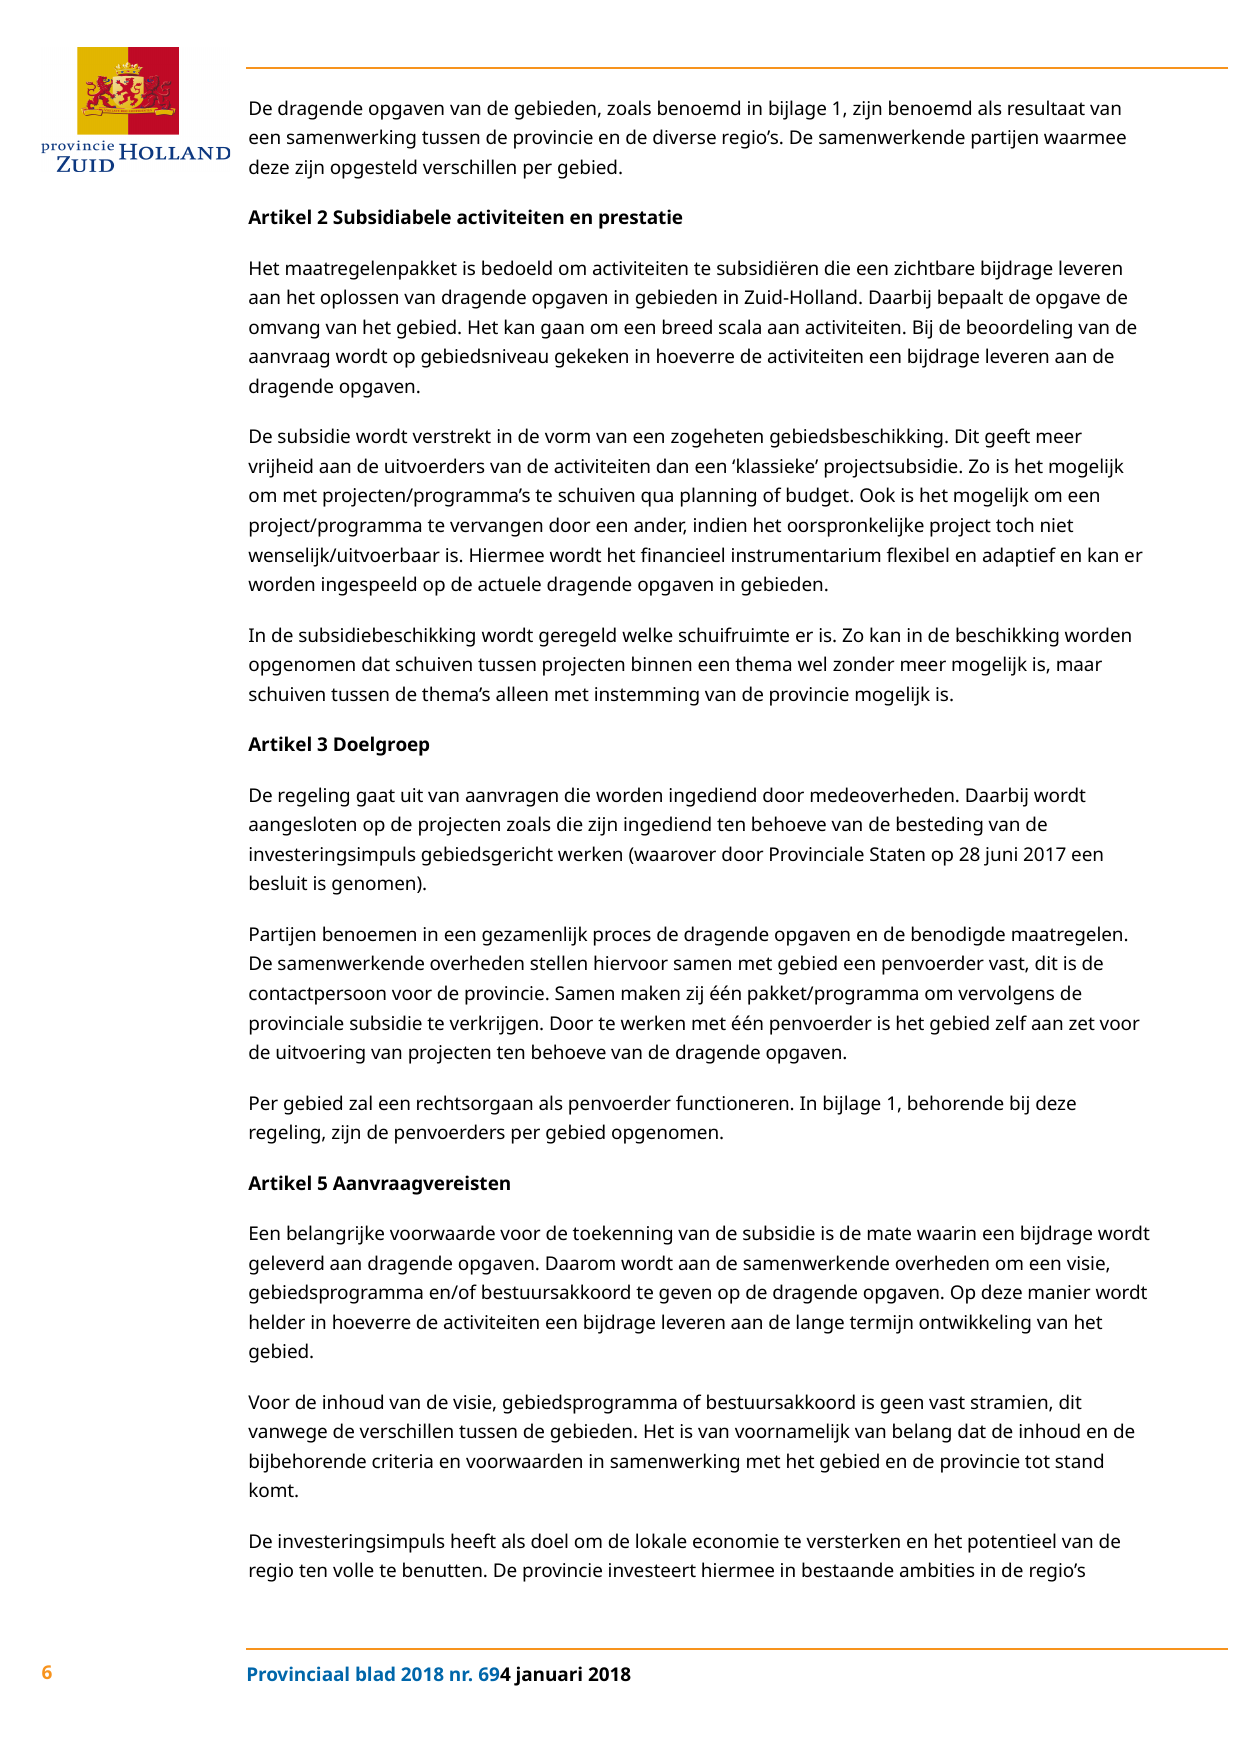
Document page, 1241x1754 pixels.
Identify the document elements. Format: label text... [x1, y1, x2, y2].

text In de subsidiebeschikking wordt geregeld welke schuifruimte er is. Zo kan in de beschikking worden opgenomen dat schuiven tussen projecten binnen een thema wel zonder meer mogelijk is, maar schuiven tussen de thema’s alleen met instemming van de provincie mogelijk is. [248, 622, 1152, 707]
text De dragende opgaven van de gebieden, zoals benoemd in bijlage 1, zijn benoemd als resultaat van een samenwerking tussen de provincie en de diverse regio’s. De samenwerkende partijen waarmee deze zijn opgesteld verschillen per gebied. [248, 95, 1152, 180]
text De regeling gaat uit van aanvragen die worden ingediend door medeoverheden. Daarbij wordt aangesloten op de projecten zoals die zijn ingediend ten behoeve van de besteding van de investeringsimpuls gebiedsgericht werken (waarover door Provinciale Staten op 28 juni 2017 een besluit is genomen). [248, 782, 1152, 896]
text Partijen benoemen in een gezamenlijk proces de dragende opgaven en de benodigde maatregelen. De samenwerkende overheden stellen hiervoor samen met gebied een penvoerder vast, dit is de contactpersoon voor de provincie. Samen maken zij één pakket/programma om vervolgens de provinciale subsidie te verkrijgen. Door te werken met één penvoerder is het gebied zelf aan zet voor de uitvoering van projecten ten behoeve van de dragende opgaven. [248, 921, 1152, 1065]
text Het maatregelenpakket is bedoeld om activiteiten te subsidiëren die een zichtbare bijdrage leveren aan het oplossen van dragende opgaven in gebieden in Zuid-Holland. Daarbij bepaalt de opgave de omvang van het gebied. Het kan gaan om een breed scala aan activiteiten. Bij de beoordeling van de aanvraag wordt op gebiedsniveau gekeken in hoeverre de activiteiten een bijdrage leveren aan de dragende opgaven. [248, 255, 1152, 399]
text De investeringsimpuls heeft als doel om de lokale economie te versterken en het potentieel van de regio ten volle te benutten. De provincie investeert hiermee in bestaande ambities in de regio’s [248, 1528, 1152, 1583]
text Artikel 2 Subsidiabele activiteiten en prestatie [248, 204, 1152, 230]
text Per gebied zal een rechtsorgaan als penvoerder functioneren. In bijlage 1, behorende bij deze regeling, zijn de penvoerders per gebied opgenomen. [248, 1090, 1152, 1145]
text De subsidie wordt verstrekt in de vorm van een zogeheten gebiedsbeschikking. Dit geeft meer vrijheid aan de uitvoerders van de activiteiten dan een ‘klassieke’ projectsubsidie. Zo is het mogelijk om met projecten/programma’s te schuiven qua planning of budget. Ook is het mogelijk om een project/programma te vervangen door een ander, indien het oorspronkelijke project toch niet wenselijk/uitvoerbaar is. Hiermee wordt het financieel instrumentarium flexibel en adaptief en kan er worden ingespeeld op de actuele dragende opgaven in gebieden. [248, 423, 1152, 597]
text Voor de inhoud van de visie, gebiedsprogramma of bestuursakkoord is geen vast stramien, dit vanwege de verschillen tussen de gebieden. Het is van voornamelijk van belang dat de inhoud en de bijbehorende criteria en voorwaarden in samenwerking met het gebied en de provincie tot stand komt. [248, 1389, 1152, 1503]
text Een belangrijke voorwaarde voor de toekenning van de subsidie is de mate waarin een bijdrage wordt geleverd aan dragende opgaven. Daarom wordt aan de samenwerkende overheden om een visie, gebiedsprogramma en/of bestuursakkoord te geven op de dragende opgaven. Op deze manier wordt helder in hoeverre de activiteiten een bijdrage leveren aan de lange termijn ontwikkeling van het gebied. [248, 1220, 1152, 1364]
picture [41, 47, 231, 172]
text Artikel 5 Aanvraagvereisten [248, 1170, 1152, 1196]
text Artikel 3 Doelgroep [248, 731, 1152, 757]
